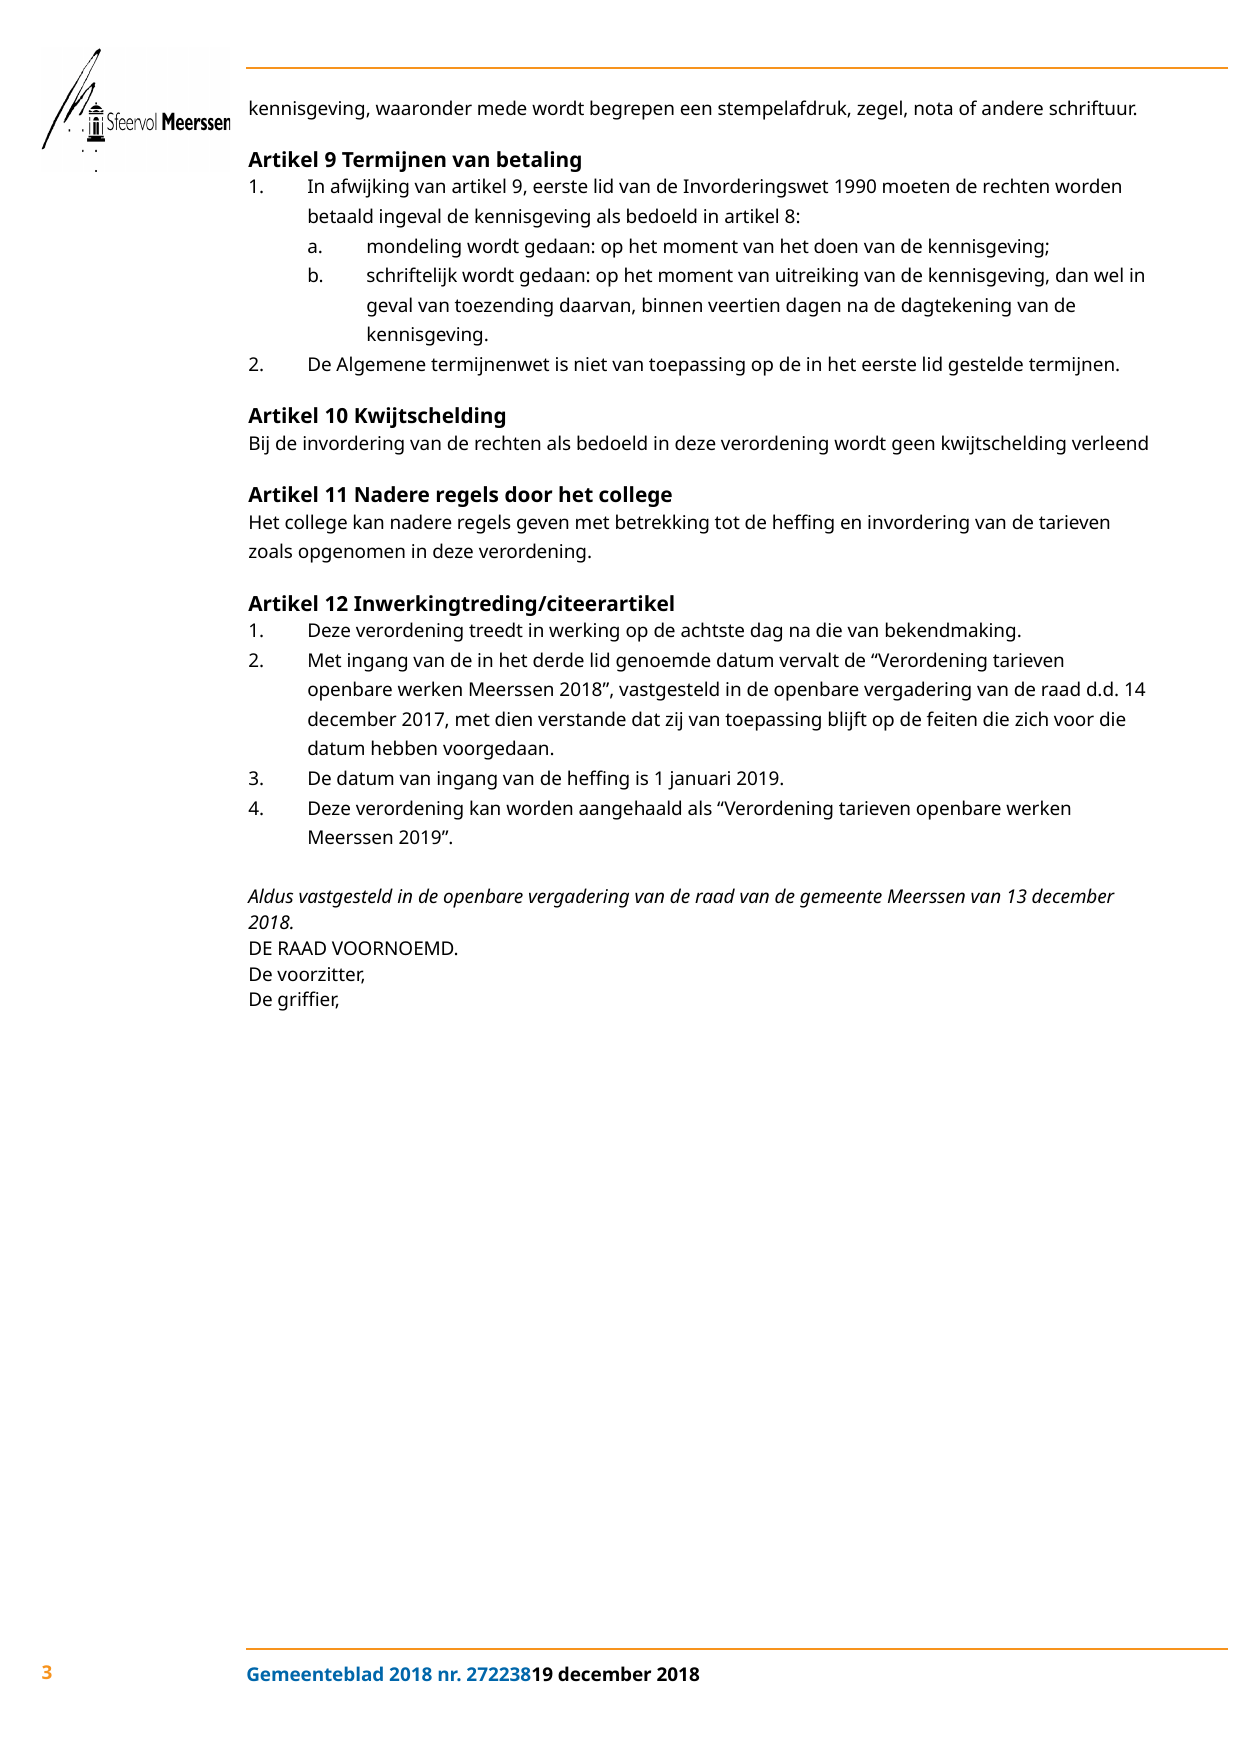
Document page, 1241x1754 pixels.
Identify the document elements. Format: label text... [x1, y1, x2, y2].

picture [41, 47, 231, 172]
text Artikel 10 Kwijtschelding [248, 402, 1152, 430]
text kennisgeving, waaronder mede wordt begrepen een stempelafdruk, zegel, nota of andere schriftuur. [248, 95, 1152, 121]
text De voorzitter, [248, 961, 1152, 986]
text Artikel 9 Termijnen van betaling [248, 145, 1152, 174]
text DE RAAD VOORNOEMD. [248, 935, 1152, 961]
text Artikel 11 Nadere regels door het college [248, 480, 1152, 509]
list Met ingang van de in het derde lid genoemde datum vervalt de “Verordening tarieven openbare werken Meerssen 2018”, vastgesteld in de openbare vergadering van de raad d.d. 14 december 2017, met dien verstande dat zij van toepassing blijft op de feiten die zich voor die datum hebben voorgedaan. [248, 647, 1152, 761]
list Deze verordening kan worden aangehaald als “Verordening tarieven openbare werken Meerssen 2019”. [248, 795, 1152, 850]
list De datum van ingang van de heffing is 1 januari 2019. [248, 765, 1152, 791]
list Deze verordening treedt in werking op de achtste dag na die van bekendmaking. [248, 617, 1152, 643]
text De griffier, [248, 986, 1152, 1012]
list mondeling wordt gedaan: op het moment van het doen van de kennisgeving; [307, 233, 1152, 258]
text Bij de invordering van de rechten als bedoeld in deze verordening wordt geen kwijtschelding verleend [248, 430, 1152, 456]
text Artikel 12 Inwerkingtreding/citeerartikel [248, 589, 1152, 617]
list In afwijking van artikel 9, eerste lid van de Invorderingswet 1990 moeten de rechten worden betaald ingeval de kennisgeving als bedoeld in artikel 8: [248, 174, 1152, 229]
list schriftelijk wordt gedaan: op het moment van uitreiking van de kennisgeving, dan wel in geval van toezending daarvan, binnen veertien dagen na de dagtekening van de kennisgeving. [307, 262, 1152, 347]
text Aldus vastgesteld in de openbare vergadering van de raad van de gemeente Meerssen van 13 december 2018. [248, 883, 1152, 935]
list De Algemene termijnenwet is niet van toepassing op de in het eerste lid gestelde termijnen. [248, 351, 1152, 377]
text Het college kan nadere regels geven met betrekking tot de heffing en invordering van de tarieven zoals opgenomen in deze verordening. [248, 509, 1152, 564]
